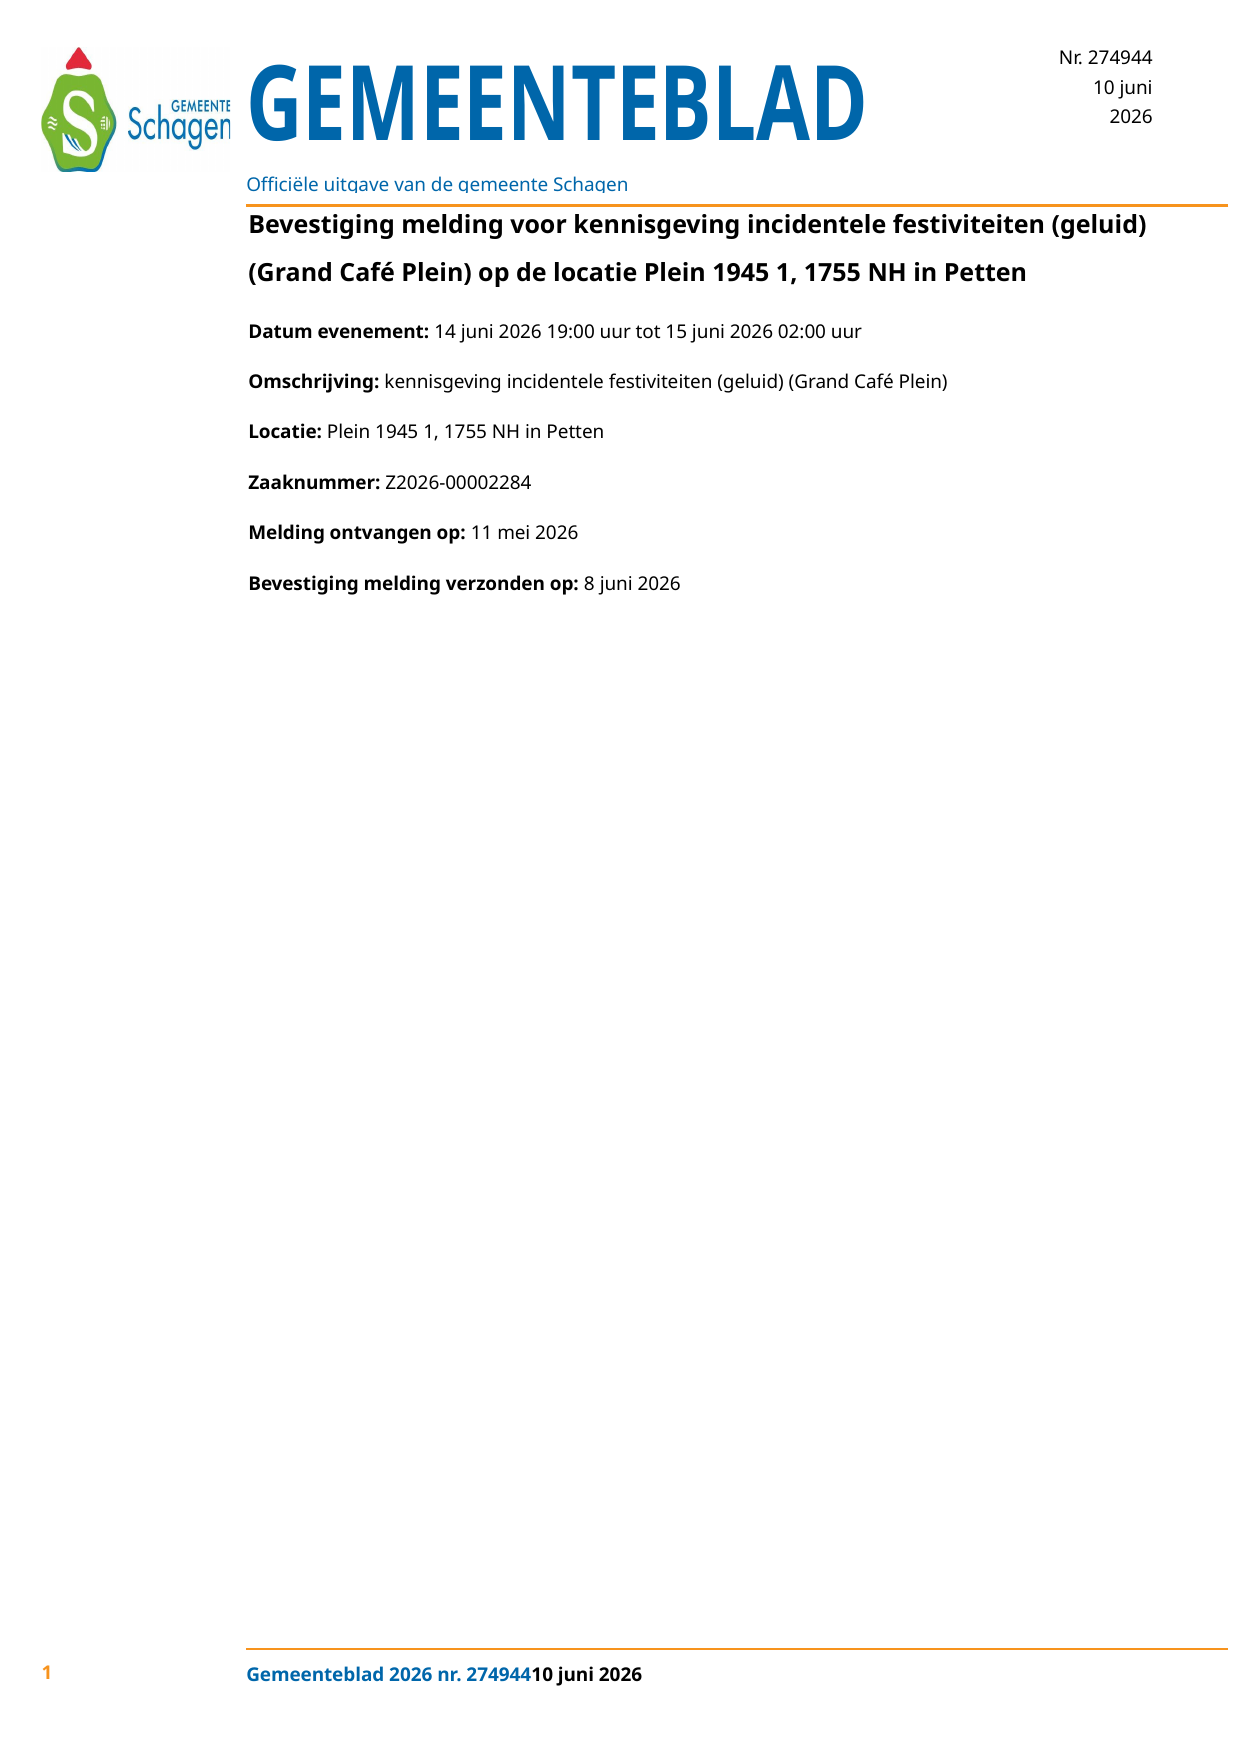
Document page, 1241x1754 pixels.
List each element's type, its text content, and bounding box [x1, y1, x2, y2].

text Datum evenement: 14 juni 2026 19:00 uur tot 15 juni 2026 02:00 uur [248, 318, 1152, 344]
text Bevestiging melding verzonden op: 8 juni 2026 [248, 570, 1152, 596]
text Zaaknummer: Z2026-00002284 [248, 469, 1152, 495]
text Omschrijving: kennisgeving incidentele festiviteiten (geluid) (Grand Café Plein) [248, 368, 1152, 394]
text Bevestiging melding voor kennisgeving incidentele festiviteiten (geluid) (Grand Café Plein) op de locatie Plein 1945 1, 1755 NH in Petten [248, 207, 1152, 288]
text Locatie: Plein 1945 1, 1755 NH in Petten [248, 419, 1152, 444]
picture [41, 47, 231, 172]
text Melding ontvangen op: 11 mei 2026 [248, 519, 1152, 545]
